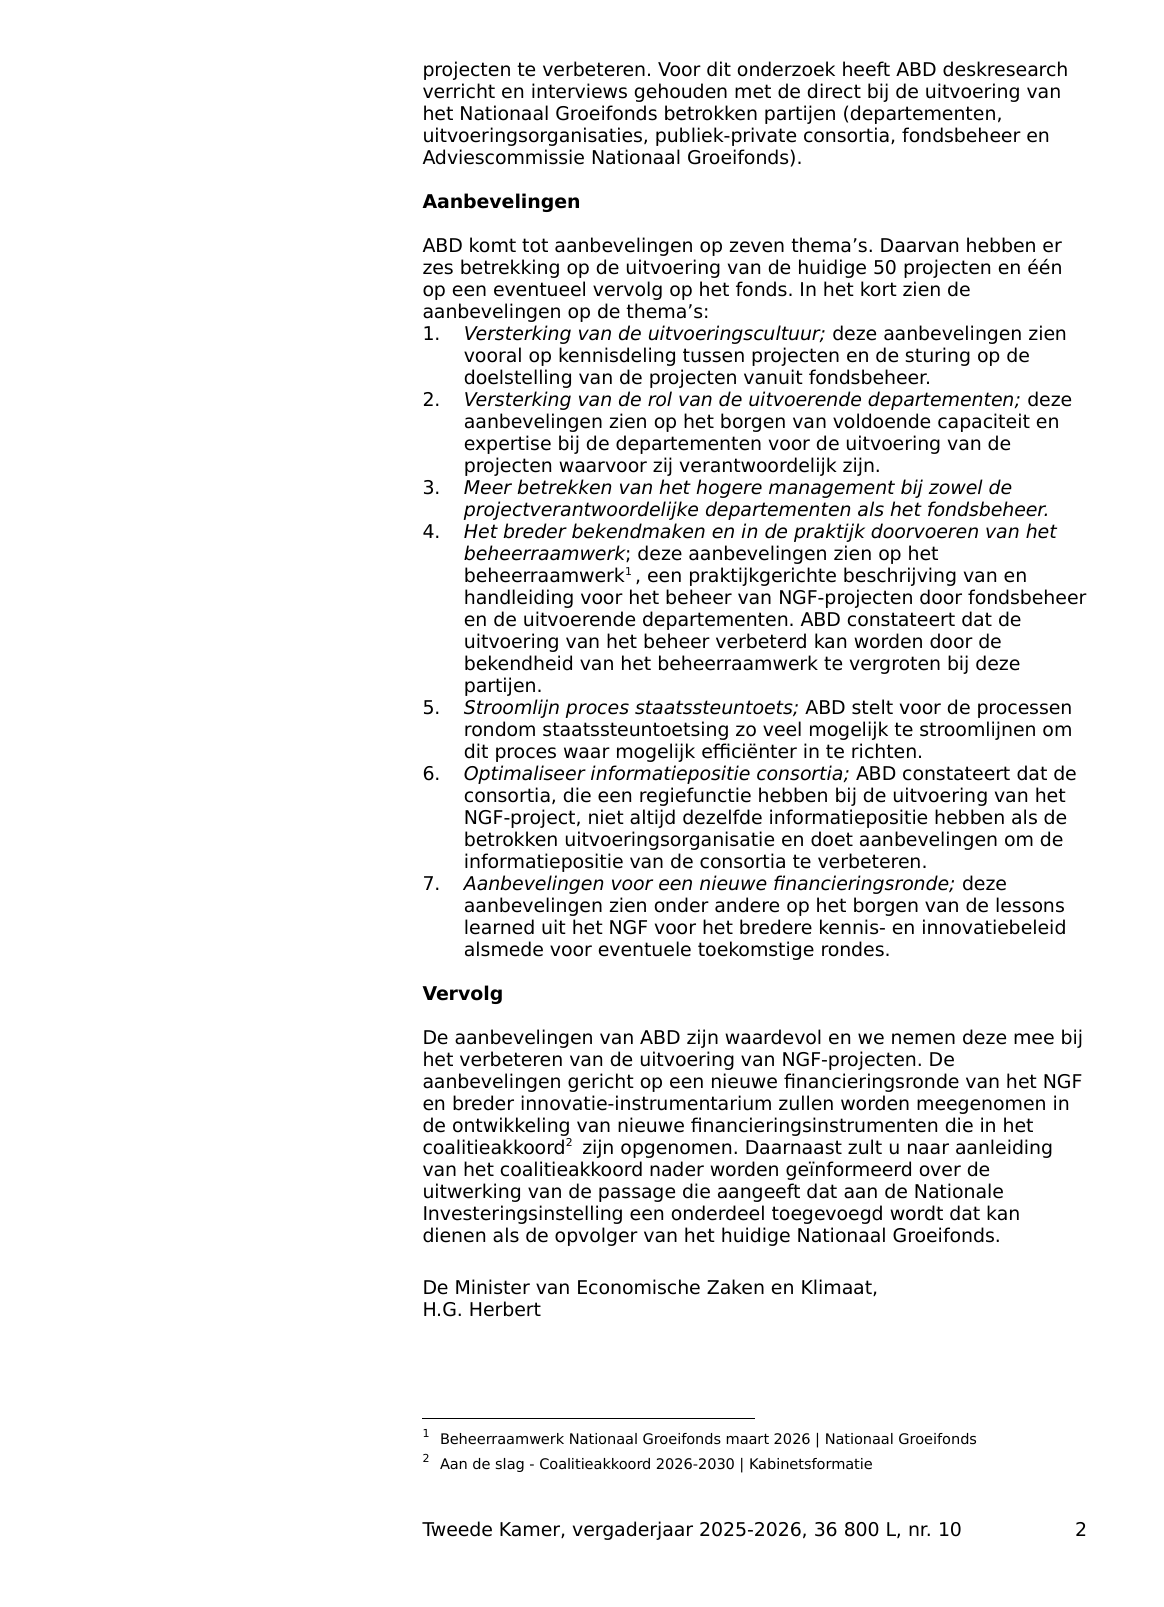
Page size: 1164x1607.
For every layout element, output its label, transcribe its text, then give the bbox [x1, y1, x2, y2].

text projecten te verbeteren. Voor dit onderzoek heeft ABD deskresearch verricht en interviews gehouden met de direct bij de uitvoering van het Nationaal Groeifonds betrokken partijen (departementen, uitvoeringsorganisaties, publiek-private consortia, fondsbeheer en Adviescommissie Nationaal Groeifonds). [422, 59, 1087, 169]
text 5. Stroomlijn proces staatssteuntoets; ABD stelt voor de processen rondom staatssteuntoetsing zo veel mogelijk te stroomlijnen om dit proces waar mogelijk efficiënter in te richten. [422, 697, 1087, 763]
text 2. Versterking van de rol van de uitvoerende departementen; deze aanbevelingen zien op het borgen van voldoende capaciteit en expertise bij de departementen voor de uitvoering van de projecten waarvoor zij verantwoordelijk zijn. [422, 389, 1087, 477]
text ABD komt tot aanbevelingen op zeven thema’s. Daarvan hebben er zes betrekking op de uitvoering van de huidige 50 projecten en één op een eventueel vervolg op het fonds. In het kort zien de aanbevelingen op de thema’s: [422, 235, 1087, 323]
text 7. Aanbevelingen voor een nieuwe financieringsronde; deze aanbevelingen zien onder andere op het borgen van de lessons learned uit het NGF voor het bredere kennis- en innovatiebeleid alsmede voor eventuele toekomstige rondes. [422, 873, 1087, 961]
subtitle Vervolg [422, 983, 1087, 1005]
text Beheerraamwerk Nationaal Groeifonds maart 2026 | Nationaal Groeifonds [422, 1427, 1087, 1449]
text De Minister van Economische Zaken en Klimaat, H.G. Herbert [422, 1277, 1087, 1321]
subtitle Aanbevelingen [422, 191, 1087, 213]
text 6. Optimaliseer informatiepositie consortia; ABD constateert dat de consortia, die een regiefunctie hebben bij de uitvoering van het NGF-project, niet altijd dezelfde informatiepositie hebben als de betrokken uitvoeringsorganisatie en doet aanbevelingen om de informatiepositie van de consortia te verbeteren. [422, 763, 1087, 873]
text 4. Het breder bekendmaken en in de praktijk doorvoeren van het beheerraamwerk; deze aanbevelingen zien op het beheerraamwerk, een praktijkgerichte beschrijving van en handleiding voor het beheer van NGF-projecten door fondsbeheer en de uitvoerende departementen. ABD constateert dat de uitvoering van het beheer verbeterd kan worden door de bekendheid van het beheerraamwerk te vergroten bij deze partijen. [422, 521, 1087, 697]
text De aanbevelingen van ABD zijn waardevol en we nemen deze mee bij het verbeteren van de uitvoering van NGF-projecten. De aanbevelingen gericht op een nieuwe financieringsronde van het NGF en breder innovatie-instrumentarium zullen worden meegenomen in de ontwikkeling van nieuwe financieringsinstrumenten die in het coalitieakkoord zijn opgenomen. Daarnaast zult u naar aanleiding van het coalitieakkoord nader worden geïnformeerd over de uitwerking van de passage die aangeeft dat aan de Nationale Investeringsinstelling een onderdeel toegevoegd wordt dat kan dienen als de opvolger van het huidige Nationaal Groeifonds. [422, 1027, 1087, 1247]
text 3. Meer betrekken van het hogere management bij zowel de projectverantwoordelijke departementen als het fondsbeheer. [422, 477, 1087, 521]
text Aan de slag - Coalitieakkoord 2026-2030 | Kabinetsformatie [422, 1452, 1087, 1474]
text 1. Versterking van de uitvoeringscultuur; deze aanbevelingen zien vooral op kennisdeling tussen projecten en de sturing op de doelstelling van de projecten vanuit fondsbeheer. [422, 323, 1087, 389]
